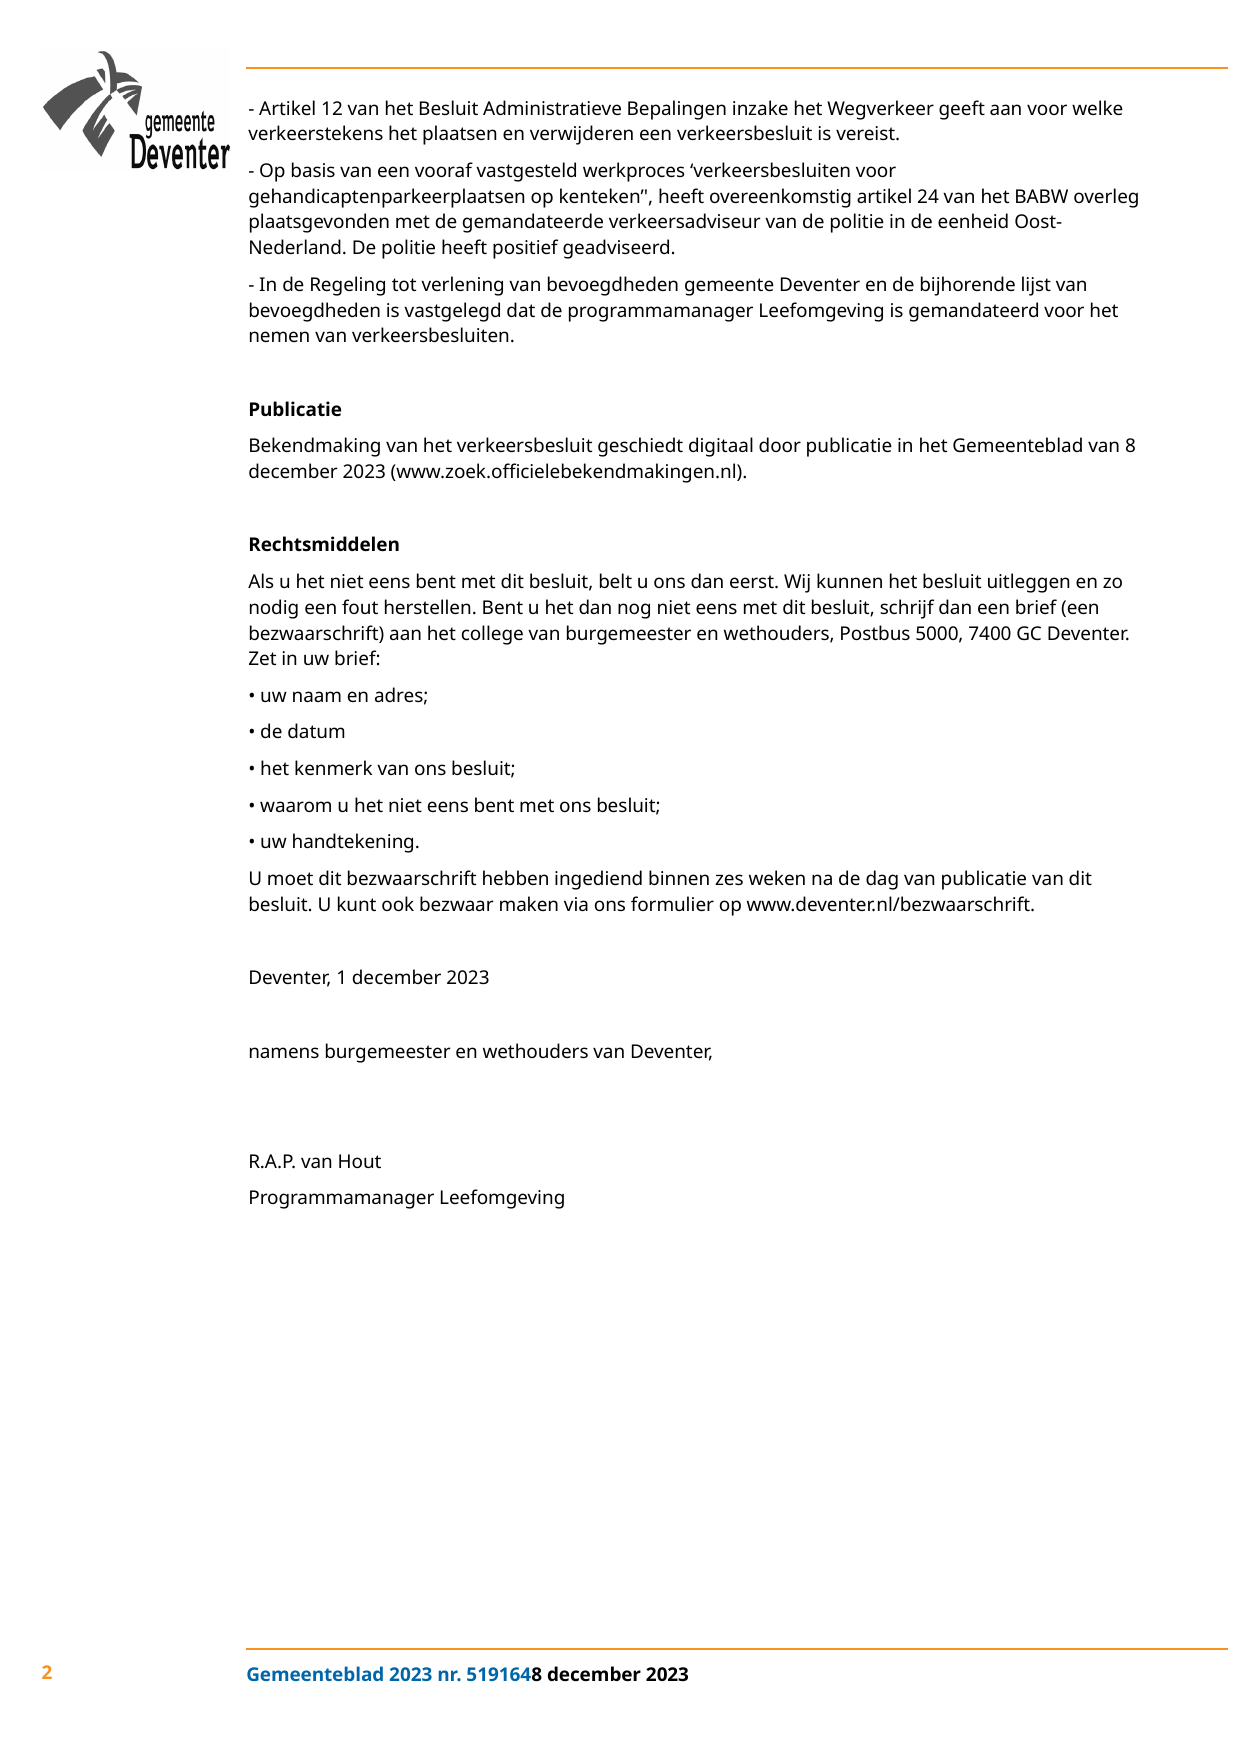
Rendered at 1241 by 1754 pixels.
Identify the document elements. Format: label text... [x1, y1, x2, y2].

text Rechtsmiddelen [248, 532, 1152, 557]
text - In de Regeling tot verlening van bevoegdheden gemeente Deventer en de bijhorende lijst van bevoegdheden is vastgelegd dat de programmamanager Leefomgeving is gemandateerd voor het nemen van verkeersbesluiten. [248, 271, 1152, 348]
text • uw handtekening. [248, 829, 1152, 854]
text U moet dit bezwaarschrift hebben ingediend binnen zes weken na de dag van publicatie van dit besluit. U kunt ook bezwaar maken via ons formulier op www.deventer.nl/bezwaarschrift. [248, 865, 1152, 917]
text Bekendmaking van het verkeersbesluit geschiedt digitaal door publicatie in het Gemeenteblad van 8 december 2023 (www.zoek.officielebekendmakingen.nl). [248, 432, 1152, 484]
text Programmamanager Leefomgeving [248, 1184, 1152, 1210]
text - Artikel 12 van het Besluit Administratieve Bepalingen inzake het Wegverkeer geeft aan voor welke verkeerstekens het plaatsen en verwijderen een verkeersbesluit is vereist. [248, 95, 1152, 146]
text • uw naam en adres; [248, 682, 1152, 708]
text Publicatie [248, 396, 1152, 422]
text Deventer, 1 december 2023 [248, 964, 1152, 990]
picture [41, 47, 231, 172]
text namens burgemeester en wethouders van Deventer, [248, 1038, 1152, 1063]
text • de datum [248, 719, 1152, 744]
text • het kenmerk van ons besluit; [248, 755, 1152, 781]
text • waarom u het niet eens bent met ons besluit; [248, 792, 1152, 818]
text - Op basis van een vooraf vastgesteld werkproces ‘verkeersbesluiten voor gehandicaptenparkeerplaatsen op kenteken’', heeft overeenkomstig artikel 24 van het BABW overleg plaatsgevonden met de gemandateerde verkeersadviseur van de politie in de eenheid Oost-Nederland. De politie heeft positief geadviseerd. [248, 157, 1152, 260]
text Als u het niet eens bent met dit besluit, belt u ons dan eerst. Wij kunnen het besluit uitleggen en zo nodig een fout herstellen. Bent u het dan nog niet eens met dit besluit, schrijf dan een brief (een bezwaarschrift) aan het college van burgemeester en wethouders, Postbus 5000, 7400 GC Deventer. Zet in uw brief: [248, 568, 1152, 671]
text R.A.P. van Hout [248, 1148, 1152, 1173]
